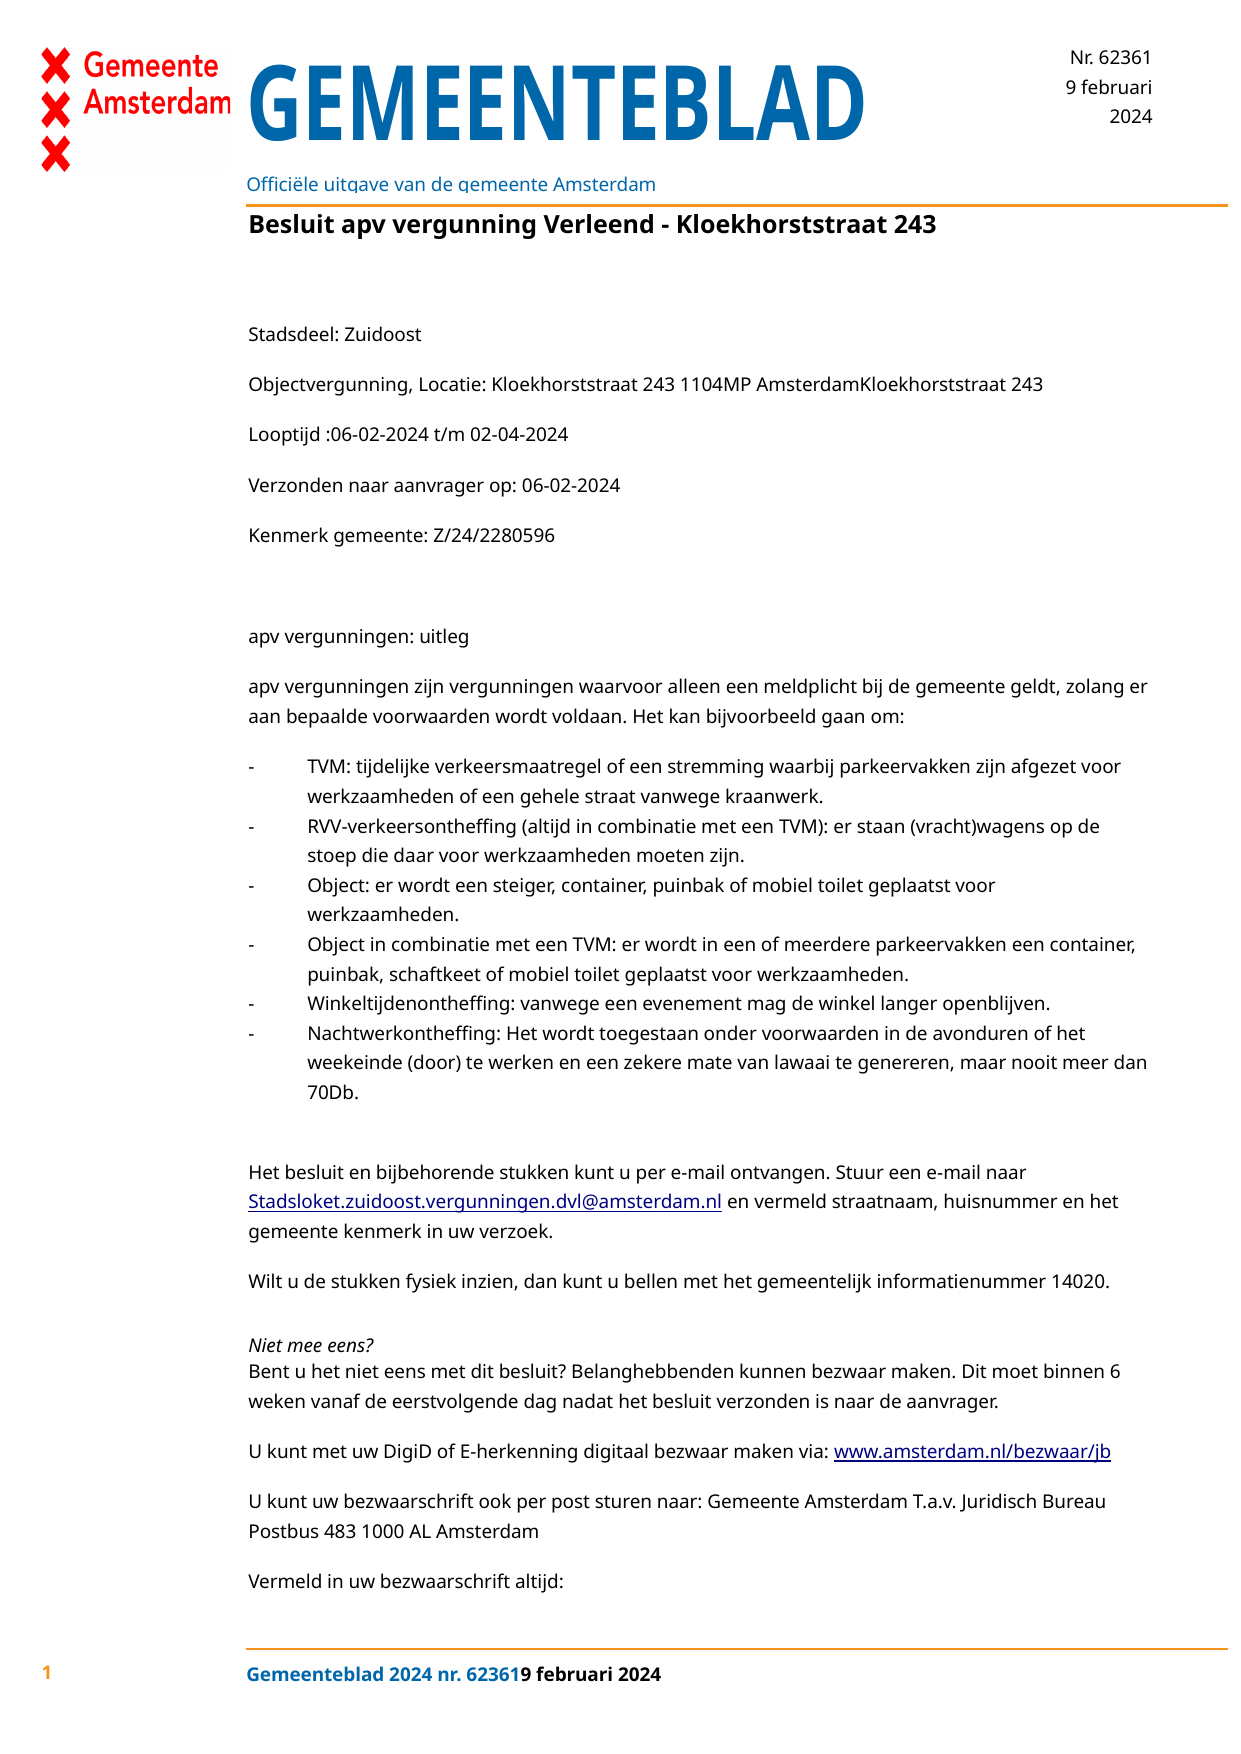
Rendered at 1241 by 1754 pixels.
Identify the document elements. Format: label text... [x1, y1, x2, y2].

text Wilt u de stukken fysiek inzien, dan kunt u bellen met het gemeentelijk informatienummer 14020. [248, 1269, 1152, 1294]
text Objectvergunning, Locatie: Kloekhorststraat 243 1104MP AmsterdamKloekhorststraat 243 [248, 371, 1152, 397]
text Bent u het niet eens met dit besluit? Belanghebbenden kunnen bezwaar maken. Dit moet binnen 6 weken vanaf de eerstvolgende dag nadat het besluit verzonden is naar de aanvrager. [248, 1358, 1152, 1414]
list Winkeltijdenontheffing: vanwege een evenement mag de winkel langer openblijven. [248, 990, 1152, 1016]
list Object in combinatie met een TVM: er wordt in een of meerdere parkeervakken een container, puinbak, schaftkeet of mobiel toilet geplaatst voor werkzaamheden. [248, 931, 1152, 986]
list TVM: tijdelijke verkeersmaatregel of een stremming waarbij parkeervakken zijn afgezet voor werkzaamheden of een gehele straat vanwege kraanwerk. [248, 754, 1152, 809]
text Verzonden naar aanvrager op: 06-02-2024 [248, 472, 1152, 498]
text apv vergunningen zijn vergunningen waarvoor alleen een meldplicht bij de gemeente geldt, zolang er aan bepaalde voorwaarden wordt voldaan. Het kan bijvoorbeeld gaan om: [248, 674, 1152, 729]
text U kunt uw bezwaarschrift ook per post sturen naar: Gemeente Amsterdam T.a.v. Juridisch Bureau Postbus 483 1000 AL Amsterdam [248, 1489, 1152, 1544]
list RVV-verkeersontheffing (altijd in combinatie met een TVM): er staan (vracht)wagens op de stoep die daar voor werkzaamheden moeten zijn. [248, 813, 1152, 868]
text Stadsdeel: Zuidoost [248, 321, 1152, 346]
text apv vergunningen: uitleg [248, 623, 1152, 649]
text Niet mee eens? [248, 1333, 1152, 1358]
text U kunt met uw DigiD of E-herkenning digitaal bezwaar maken via: www.amsterdam.nl/bezwaar/jb [248, 1438, 1152, 1464]
text Besluit apv vergunning Verleend - Kloekhorststraat 243 [248, 207, 1152, 241]
text Het besluit en bijbehorende stukken kunt u per e-mail ontvangen. Stuur een e-mail naar Stadsloket.zuidoost.vergunningen.dvl@amsterdam.nl en vermeld straatnaam, huisnummer en het gemeente kenmerk in uw verzoek. [248, 1159, 1152, 1244]
picture [41, 47, 231, 172]
text Kenmerk gemeente: Z/24/2280596 [248, 522, 1152, 548]
list Object: er wordt een steiger, container, puinbak of mobiel toilet geplaatst voor werkzaamheden. [248, 872, 1152, 927]
text Vermeld in uw bezwaarschrift altijd: [248, 1569, 1152, 1594]
text Looptijd :06-02-2024 t/m 02-04-2024 [248, 422, 1152, 447]
list Nachtwerkontheffing: Het wordt toegestaan onder voorwaarden in de avonduren of het weekeinde (door) te werken en een zekere mate van lawaai te genereren, maar nooit meer dan 70Db. [248, 1020, 1152, 1105]
